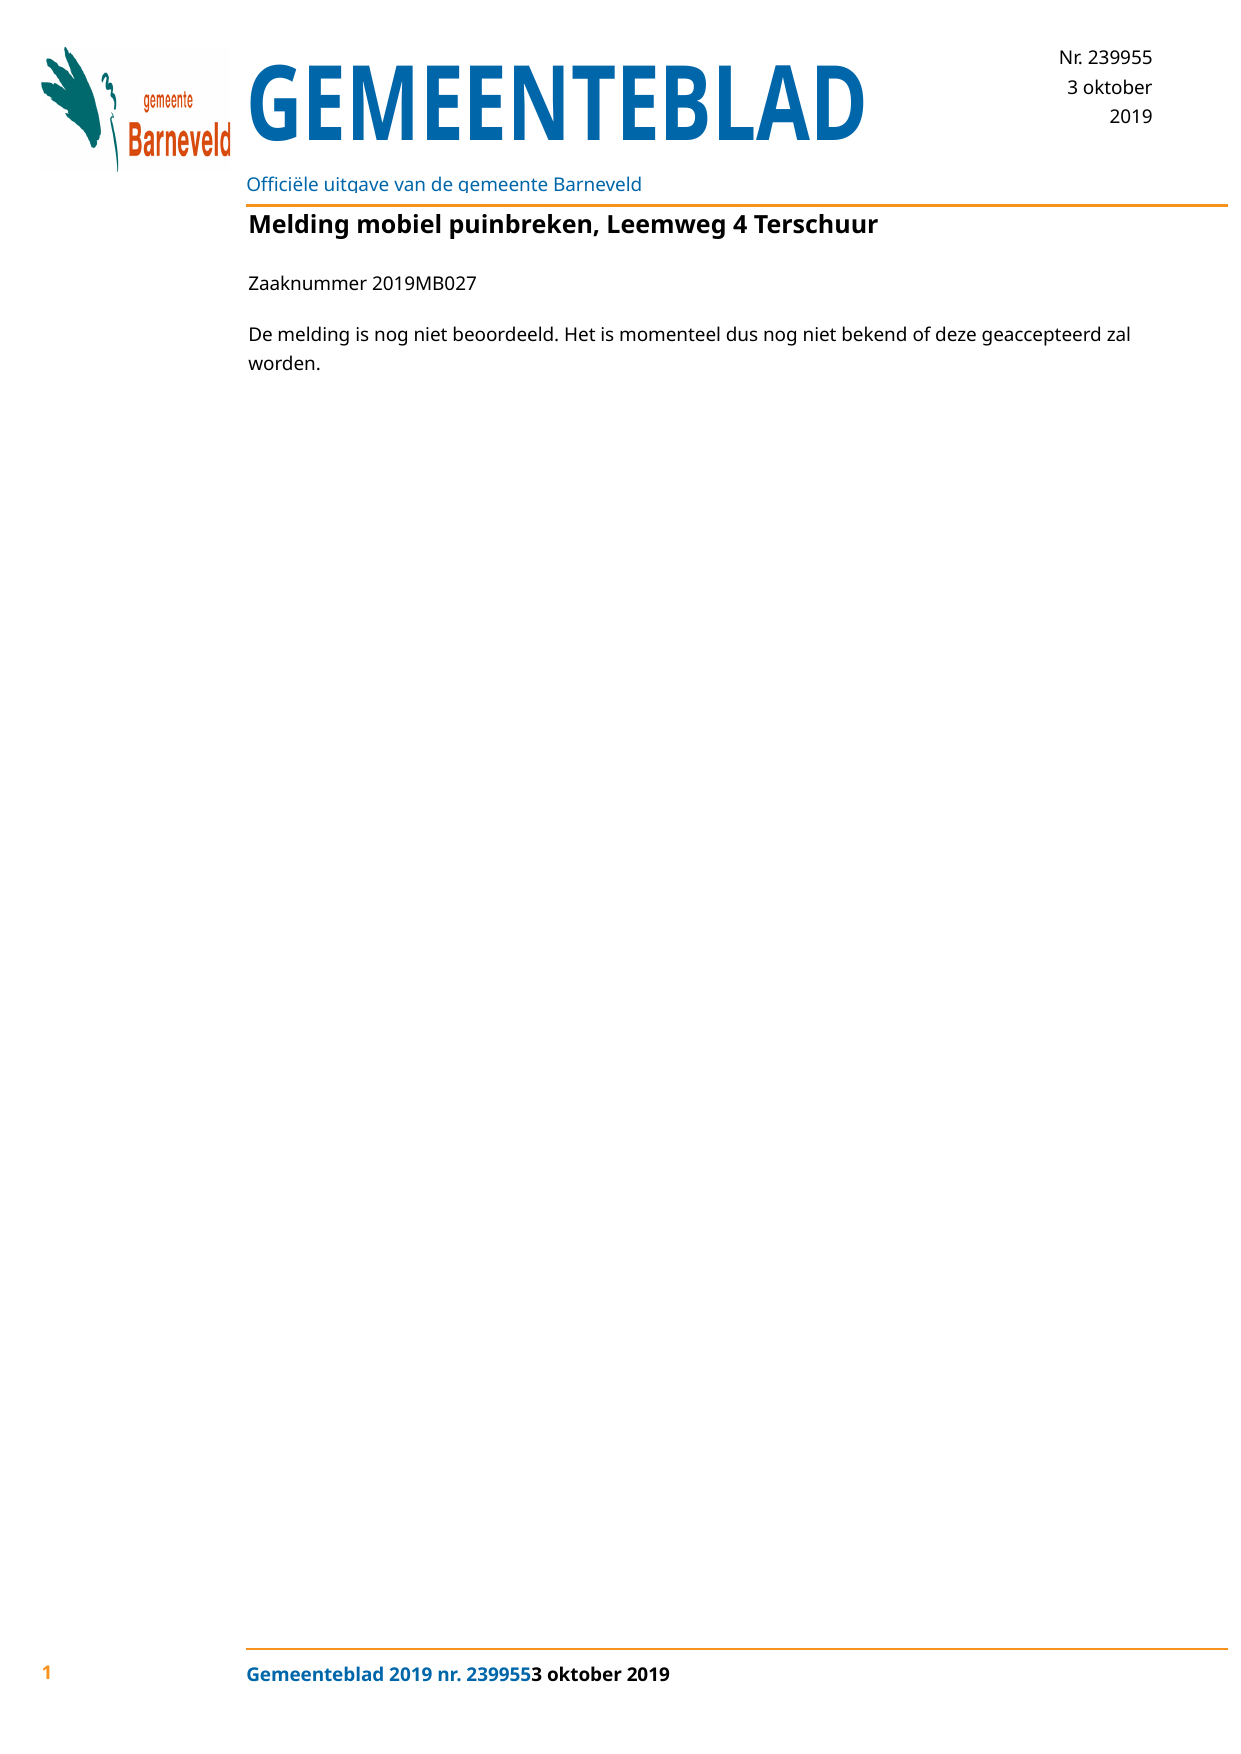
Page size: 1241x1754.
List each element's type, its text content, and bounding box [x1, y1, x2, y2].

text Zaaknummer 2019MB027 [248, 270, 1152, 296]
picture [41, 47, 231, 172]
text De melding is nog niet beoordeeld. Het is momenteel dus nog niet bekend of deze geaccepteerd zal worden. [248, 321, 1152, 376]
text Melding mobiel puinbreken, Leemweg 4 Terschuur [248, 207, 1152, 241]
